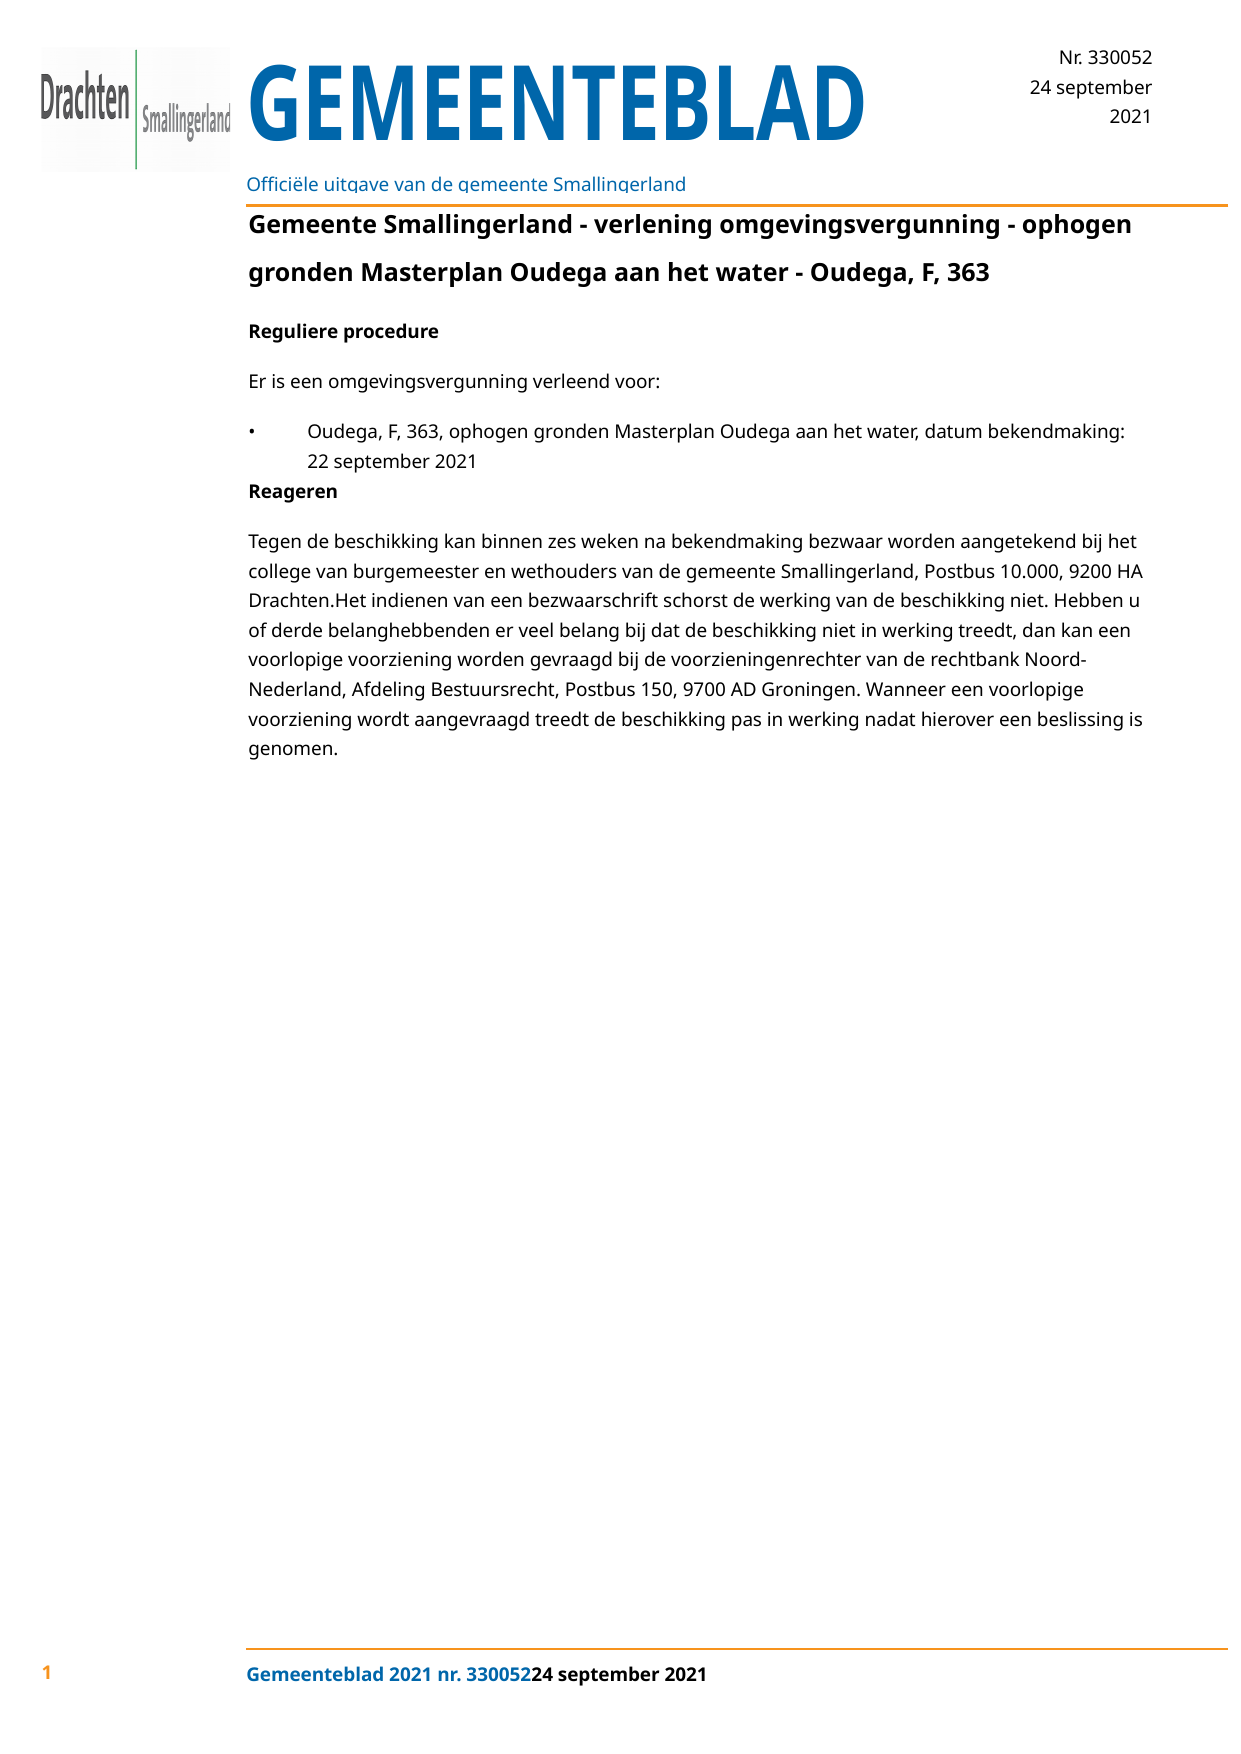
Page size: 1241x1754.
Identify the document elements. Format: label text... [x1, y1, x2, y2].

text Reageren [248, 478, 1152, 504]
text Gemeente Smallingerland - verlening omgevingsvergunning - ophogen gronden Masterplan Oudega aan het water - Oudega, F, 363 [248, 207, 1152, 288]
text Er is een omgevingsvergunning verleend voor: [248, 368, 1152, 394]
text Tegen de beschikking kan binnen zes weken na bekendmaking bezwaar worden aangetekend bij het college van burgemeester en wethouders van de gemeente Smallingerland, Postbus 10.000, 9200 HA Drachten.Het indienen van een bezwaarschrift schorst de werking van de beschikking niet. Hebben u of derde belanghebbenden er veel belang bij dat de beschikking niet in werking treedt, dan kan een voorlopige voorziening worden gevraagd bij de voorzieningenrechter van de rechtbank Noord-Nederland, Afdeling Bestuursrecht, Postbus 150, 9700 AD Groningen. Wanneer een voorlopige voorziening wordt aangevraagd treedt de beschikking pas in werking nadat hierover een beslissing is genomen. [248, 528, 1152, 761]
list Oudega, F, 363, ophogen gronden Masterplan Oudega aan het water, datum bekendmaking: 22 september 2021 [248, 419, 1152, 474]
picture [41, 47, 231, 172]
text Reguliere procedure [248, 318, 1152, 344]
